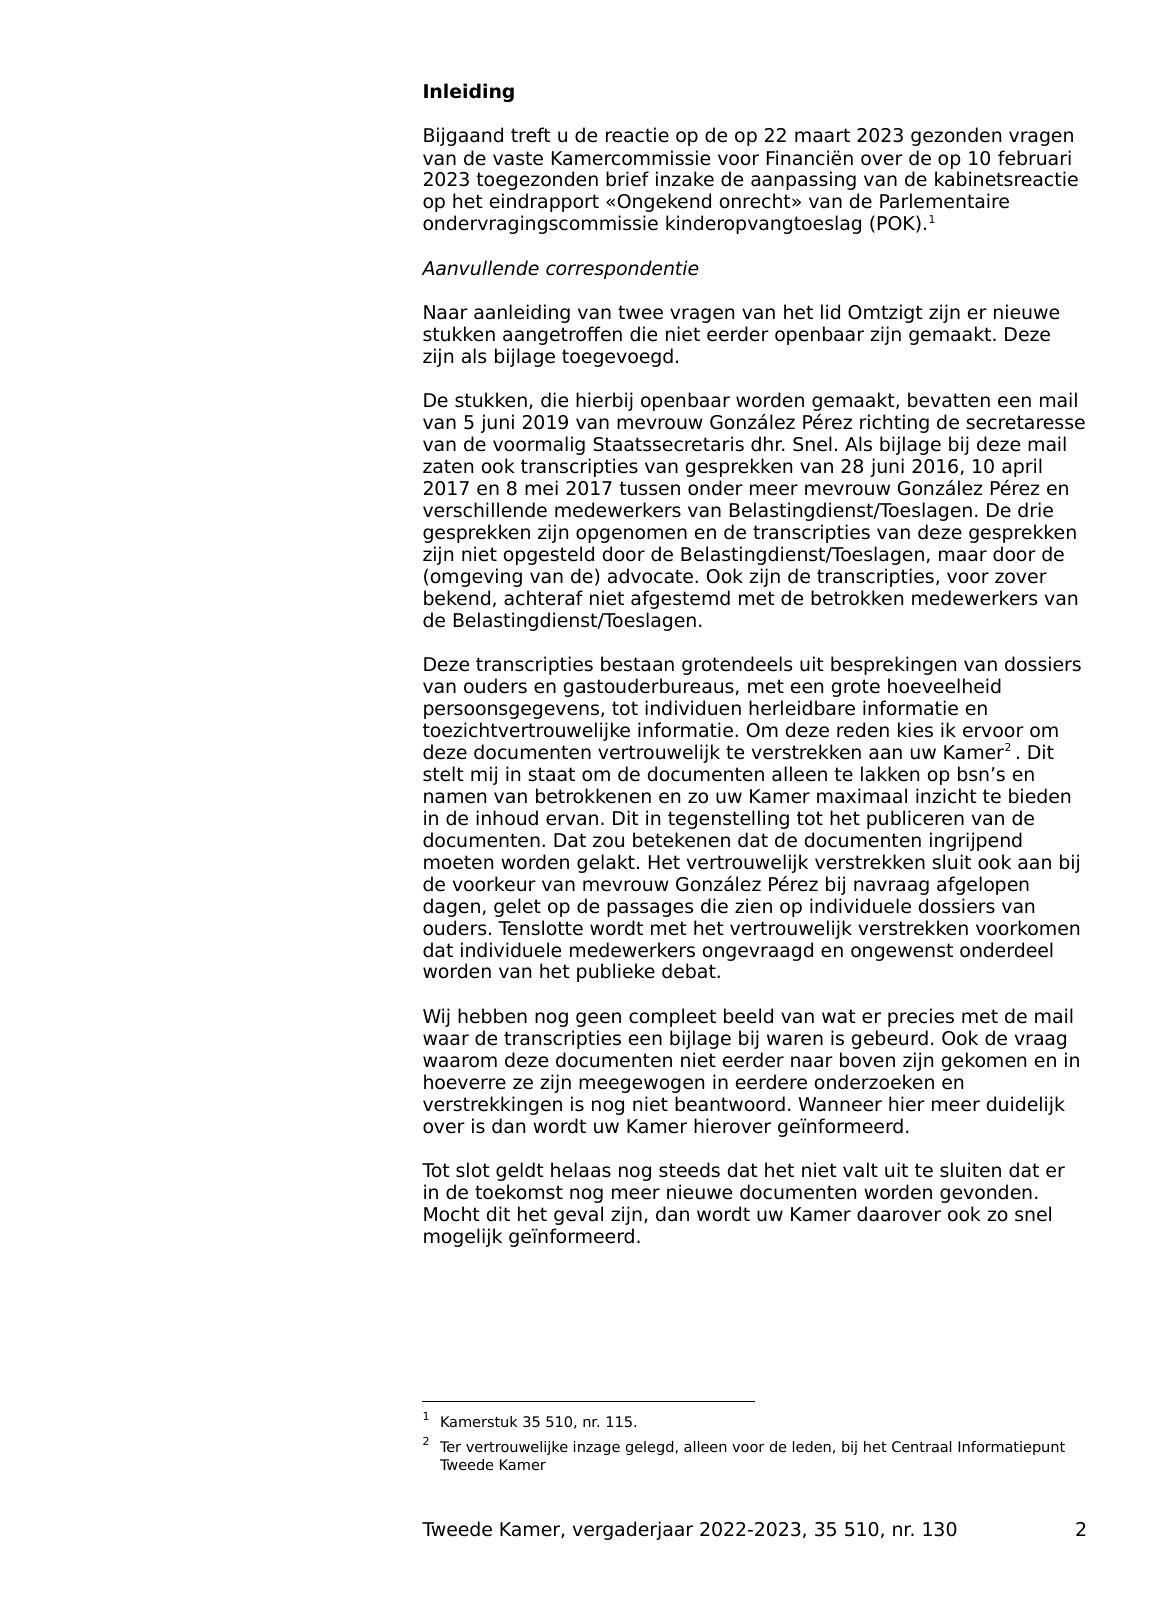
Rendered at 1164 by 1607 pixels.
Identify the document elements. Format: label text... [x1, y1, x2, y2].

text Wij hebben nog geen compleet beeld van wat er precies met de mail waar de transcripties een bijlage bij waren is gebeurd. Ook de vraag waarom deze documenten niet eerder naar boven zijn gekomen en in hoeverre ze zijn meegewogen in eerdere onderzoeken en verstrekkingen is nog niet beantwoord. Wanneer hier meer duidelijk over is dan wordt uw Kamer hierover geïnformeerd. [422, 1006, 1087, 1137]
text De stukken, die hierbij openbaar worden gemaakt, bevatten een mail van 5 juni 2019 van mevrouw González Pérez richting de secretaresse van de voormalig Staatssecretaris dhr. Snel. Als bijlage bij deze mail zaten ook transcripties van gesprekken van 28 juni 2016, 10 april 2017 en 8 mei 2017 tussen onder meer mevrouw González Pérez en verschillende medewerkers van Belastingdienst/Toeslagen. De drie gesprekken zijn opgenomen en de transcripties van deze gesprekken zijn niet opgesteld door de Belastingdienst/Toeslagen, maar door de (omgeving van de) advocate. Ook zijn de transcripties, voor zover bekend, achteraf niet afgestemd met de betrokken medewerkers van de Belastingdienst/Toeslagen. [422, 390, 1087, 632]
text Kamerstuk 35 510, nr. 115. [422, 1410, 1087, 1432]
subtitle Inleiding [422, 81, 1087, 103]
text Naar aanleiding van twee vragen van het lid Omtzigt zijn er nieuwe stukken aangetroffen die niet eerder openbaar zijn gemaakt. Deze zijn als bijlage toegevoegd. [422, 302, 1087, 368]
text Deze transcripties bestaan grotendeels uit besprekingen van dossiers van ouders en gastouderbureaus, met een grote hoeveelheid persoonsgegevens, tot individuen herleidbare informatie en toezichtvertrouwelijke informatie. Om deze reden kies ik ervoor om deze documenten vertrouwelijk te verstrekken aan uw Kamer. Dit stelt mij in staat om de documenten alleen te lakken op bsn’s en namen van betrokkenen en zo uw Kamer maximaal inzicht te bieden in de inhoud ervan. Dit in tegenstelling tot het publiceren van de documenten. Dat zou betekenen dat de documenten ingrijpend moeten worden gelakt. Het vertrouwelijk verstrekken sluit ook aan bij de voorkeur van mevrouw González Pérez bij navraag afgelopen dagen, gelet op de passages die zien op individuele dossiers van ouders. Tenslotte wordt met het vertrouwelijk verstrekken voorkomen dat individuele medewerkers ongevraagd en ongewenst onderdeel worden van het publieke debat. [422, 654, 1087, 983]
text Tot slot geldt helaas nog steeds dat het niet valt uit te sluiten dat er in de toekomst nog meer nieuwe documenten worden gevonden. Mocht dit het geval zijn, dan wordt uw Kamer daarover ook zo snel mogelijk geïnformeerd. [422, 1160, 1087, 1248]
text Ter vertrouwelijke inzage gelegd, alleen voor de leden, bij het Centraal Informatiepunt Tweede Kamer [422, 1435, 1087, 1474]
text Bijgaand treft u de reactie op de op 22 maart 2023 gezonden vragen van de vaste Kamercommissie voor Financiën over de op 10 februari 2023 toegezonden brief inzake de aanpassing van de kabinetsreactie op het eindrapport «Ongekend onrecht» van de Parlementaire ondervragingscommissie kinderopvangtoeslag (POK). [422, 125, 1087, 235]
subtitle Aanvullende correspondentie [422, 257, 1087, 279]
